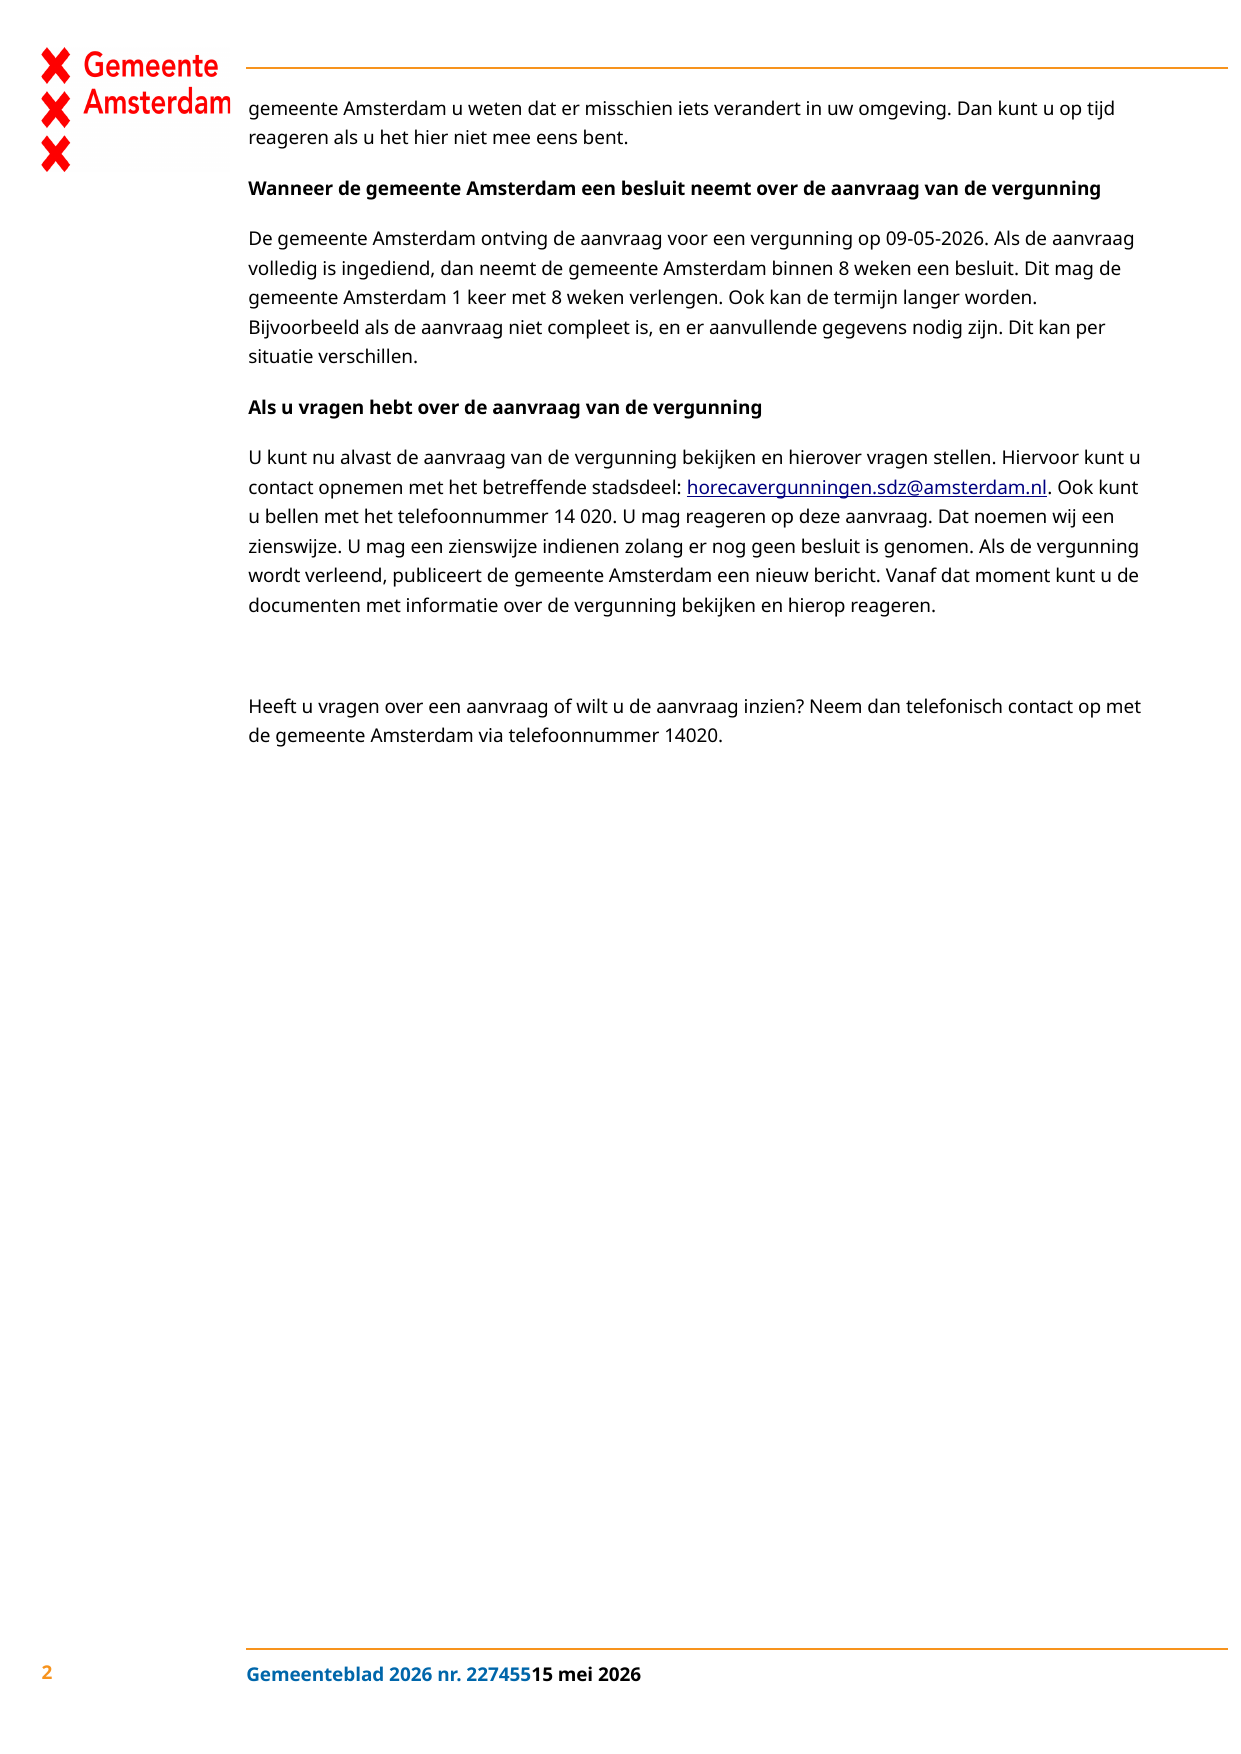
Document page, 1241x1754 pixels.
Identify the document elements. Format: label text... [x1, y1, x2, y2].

text Heeft u vragen over een aanvraag of wilt u de aanvraag inzien? Neem dan telefonisch contact op met de gemeente Amsterdam via telefoonnummer 14020. [248, 693, 1152, 748]
text Als u vragen hebt over de aanvraag van de vergunning [248, 394, 1152, 420]
text gemeente Amsterdam u weten dat er misschien iets verandert in uw omgeving. Dan kunt u op tijd reageren als u het hier niet mee eens bent. [248, 95, 1152, 150]
text U kunt nu alvast de aanvraag van de vergunning bekijken en hierover vragen stellen. Hiervoor kunt u contact opnemen met het betreffende stadsdeel: horecavergunningen.sdz@amsterdam.nl. Ook kunt u bellen met het telefoonnummer 14 020. U mag reageren op deze aanvraag. Dat noemen wij een zienswijze. U mag een zienswijze indienen zolang er nog geen besluit is genomen. Als de vergunning wordt verleend, publiceert de gemeente Amsterdam een nieuw bericht. Vanaf dat moment kunt u de documenten met informatie over de vergunning bekijken en hierop reageren. [248, 444, 1152, 618]
picture [41, 47, 231, 172]
text De gemeente Amsterdam ontving de aanvraag voor een vergunning op 09-05-2026. Als de aanvraag volledig is ingediend, dan neemt de gemeente Amsterdam binnen 8 weken een besluit. Dit mag de gemeente Amsterdam 1 keer met 8 weken verlengen. Ook kan de termijn langer worden. Bijvoorbeeld als de aanvraag niet compleet is, en er aanvullende gegevens nodig zijn. Dit kan per situatie verschillen. [248, 225, 1152, 369]
text Wanneer de gemeente Amsterdam een besluit neemt over de aanvraag van de vergunning [248, 175, 1152, 201]
